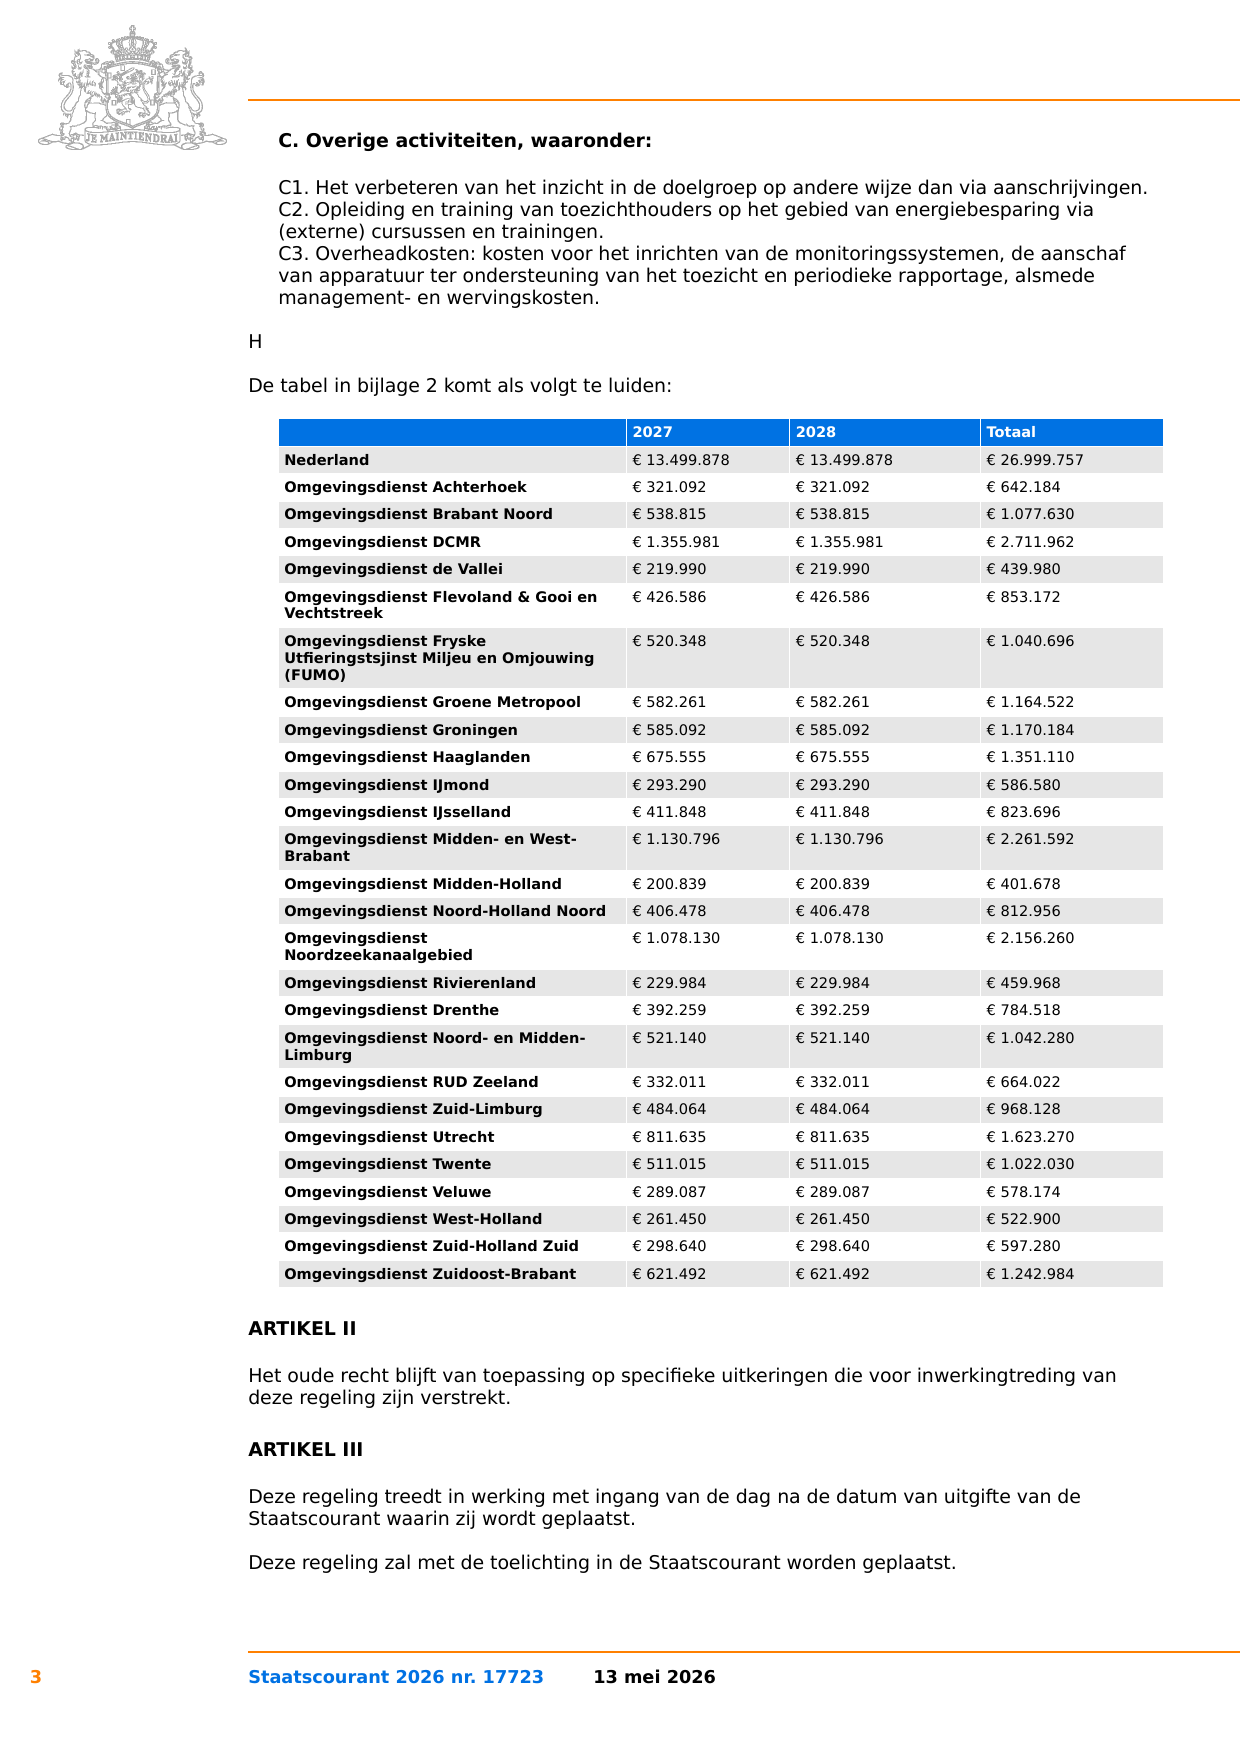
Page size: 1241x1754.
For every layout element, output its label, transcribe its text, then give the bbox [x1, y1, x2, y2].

table_cell € 293.290 [790, 772, 980, 798]
table_cell € 521.140 [790, 1025, 980, 1068]
table_cell Omgevingsdienst Achterhoek [279, 474, 626, 501]
table_cell € 522.900 [981, 1206, 1163, 1232]
table_cell € 229.984 [627, 970, 789, 996]
table_cell € 968.128 [981, 1097, 1163, 1123]
table_cell € 200.839 [627, 871, 789, 897]
table_cell € 229.984 [790, 970, 980, 996]
table_cell € 1.130.796 [790, 826, 980, 870]
table_cell € 411.848 [790, 799, 980, 825]
table_cell Omgevingsdienst Noord-Holland Noord [279, 898, 626, 924]
table_cell € 520.348 [627, 628, 789, 688]
table_cell € 401.678 [981, 871, 1163, 897]
table_cell Omgevingsdienst de Vallei [279, 556, 626, 583]
text C1. Het verbeteren van het inzicht in de doelgroep op andere wijze dan via aanschrijvingen. [278, 177, 1163, 199]
table_cell € 289.087 [790, 1179, 980, 1205]
table_cell € 406.478 [790, 898, 980, 924]
table_cell € 439.980 [981, 556, 1163, 583]
table_cell Nederland [279, 447, 626, 473]
table_cell € 1.077.630 [981, 502, 1163, 528]
text C2. Opleiding en training van toezichthouders op het gebied van energiebesparing via (externe) cursussen en trainingen. [278, 199, 1163, 243]
text C3. Overheadkosten: kosten voor het inrichten van de monitoringssystemen, de aanschaf van apparatuur ter ondersteuning van het toezicht en periodieke rapportage, alsmede management- en wervingskosten. [278, 243, 1163, 309]
table_cell € 823.696 [981, 799, 1163, 825]
subtitle ARTIKEL II [248, 1318, 1163, 1340]
table_cell € 2.261.592 [981, 826, 1163, 870]
table_cell € 298.640 [627, 1234, 789, 1260]
table_cell Omgevingsdienst Noordzeekanaalgebied [279, 926, 626, 969]
table_cell € 538.815 [790, 502, 980, 528]
table_cell € 597.280 [981, 1234, 1163, 1260]
table_cell € 426.586 [627, 584, 789, 627]
table_cell € 585.092 [627, 717, 789, 743]
table_cell € 1.351.110 [981, 744, 1163, 771]
table_cell € 1.623.270 [981, 1124, 1163, 1150]
table_cell € 1.242.984 [981, 1261, 1163, 1287]
table_cell € 321.092 [790, 474, 980, 501]
table_header 2028 [790, 419, 980, 446]
table_cell € 511.015 [627, 1151, 789, 1178]
table_cell Omgevingsdienst Noord- en Midden-Limburg [279, 1025, 626, 1068]
table_cell € 293.290 [627, 772, 789, 798]
table_cell € 200.839 [790, 871, 980, 897]
table_cell € 321.092 [627, 474, 789, 501]
table_cell Omgevingsdienst Zuid-Limburg [279, 1097, 626, 1123]
table_cell € 459.968 [981, 970, 1163, 996]
table_cell Omgevingsdienst Fryske Utfieringstsjinst Miljeu en Omjouwing (FUMO) [279, 628, 626, 688]
table_cell € 664.022 [981, 1069, 1163, 1096]
table_cell Omgevingsdienst RUD Zeeland [279, 1069, 626, 1096]
table_cell Omgevingsdienst Brabant Noord [279, 502, 626, 528]
table_cell € 1.355.981 [790, 529, 980, 555]
table_cell € 332.011 [627, 1069, 789, 1096]
table_header Totaal [981, 419, 1163, 446]
text H [248, 331, 1163, 353]
table_cell Omgevingsdienst Haaglanden [279, 744, 626, 771]
table_cell € 13.499.878 [790, 447, 980, 473]
table_header [279, 419, 626, 446]
table_cell Omgevingsdienst Twente [279, 1151, 626, 1178]
table_cell Omgevingsdienst DCMR [279, 529, 626, 555]
subtitle C. Overige activiteiten, waaronder: [278, 130, 1163, 152]
table_cell € 406.478 [627, 898, 789, 924]
table_cell Omgevingsdienst IJmond [279, 772, 626, 798]
table_cell € 520.348 [790, 628, 980, 688]
table_cell € 2.156.260 [981, 926, 1163, 969]
table_cell € 675.555 [627, 744, 789, 771]
text Deze regeling treedt in werking met ingang van de dag na de datum van uitgifte van de Staatscourant waarin zij wordt geplaatst. [248, 1486, 1163, 1530]
table_cell € 582.261 [627, 690, 789, 716]
table_cell Omgevingsdienst Drenthe [279, 998, 626, 1024]
table_cell € 219.990 [790, 556, 980, 583]
table_cell € 1.130.796 [627, 826, 789, 870]
table_cell € 621.492 [627, 1261, 789, 1287]
table_cell Omgevingsdienst Utrecht [279, 1124, 626, 1150]
table_cell € 1.042.280 [981, 1025, 1163, 1068]
text De tabel in bijlage 2 komt als volgt te luiden: [248, 374, 1163, 396]
table_cell € 13.499.878 [627, 447, 789, 473]
table_cell € 298.640 [790, 1234, 980, 1260]
table_cell € 1.078.130 [790, 926, 980, 969]
table_cell € 484.064 [627, 1097, 789, 1123]
table_cell € 621.492 [790, 1261, 980, 1287]
table_cell Omgevingsdienst Midden- en West-Brabant [279, 826, 626, 870]
subtitle ARTIKEL III [248, 1439, 1163, 1461]
table_cell € 1.164.522 [981, 690, 1163, 716]
table_cell € 811.635 [790, 1124, 980, 1150]
table_cell € 1.040.696 [981, 628, 1163, 688]
table_cell € 586.580 [981, 772, 1163, 798]
table_cell € 853.172 [981, 584, 1163, 627]
table_cell € 261.450 [790, 1206, 980, 1232]
table_cell Omgevingsdienst Groningen [279, 717, 626, 743]
table_cell € 1.355.981 [627, 529, 789, 555]
table_header 2027 [627, 419, 789, 446]
table_cell € 1.170.184 [981, 717, 1163, 743]
table_cell € 289.087 [627, 1179, 789, 1205]
text Deze regeling zal met de toelichting in de Staatscourant worden geplaatst. [248, 1552, 1163, 1574]
table_cell Omgevingsdienst Veluwe [279, 1179, 626, 1205]
table_cell Omgevingsdienst Midden-Holland [279, 871, 626, 897]
table_cell € 1.022.030 [981, 1151, 1163, 1178]
table_cell € 392.259 [627, 998, 789, 1024]
table_cell € 219.990 [627, 556, 789, 583]
table_cell Omgevingsdienst Zuidoost-Brabant [279, 1261, 626, 1287]
table_cell € 585.092 [790, 717, 980, 743]
table_cell € 426.586 [790, 584, 980, 627]
table_cell Omgevingsdienst West-Holland [279, 1206, 626, 1232]
table_cell € 811.635 [627, 1124, 789, 1150]
table_cell € 538.815 [627, 502, 789, 528]
table_cell € 511.015 [790, 1151, 980, 1178]
table_cell € 26.999.757 [981, 447, 1163, 473]
table_cell Omgevingsdienst Rivierenland [279, 970, 626, 996]
table_cell € 642.184 [981, 474, 1163, 501]
table_cell € 582.261 [790, 690, 980, 716]
table_cell € 484.064 [790, 1097, 980, 1123]
text Het oude recht blijft van toepassing op specifieke uitkeringen die voor inwerkingtreding van deze regeling zijn verstrekt. [248, 1365, 1163, 1409]
table_cell € 1.078.130 [627, 926, 789, 969]
table_cell € 261.450 [627, 1206, 789, 1232]
table_cell € 675.555 [790, 744, 980, 771]
table_cell Omgevingsdienst Groene Metropool [279, 690, 626, 716]
table_cell € 2.711.962 [981, 529, 1163, 555]
table_cell € 411.848 [627, 799, 789, 825]
table_cell € 812.956 [981, 898, 1163, 924]
table_cell € 578.174 [981, 1179, 1163, 1205]
table_cell Omgevingsdienst Flevoland & Gooi en Vechtstreek [279, 584, 626, 627]
table_cell € 392.259 [790, 998, 980, 1024]
picture [38, 25, 227, 150]
table_cell € 784.518 [981, 998, 1163, 1024]
table_cell Omgevingsdienst IJsselland [279, 799, 626, 825]
table_cell Omgevingsdienst Zuid-Holland Zuid [279, 1234, 626, 1260]
table_cell € 521.140 [627, 1025, 789, 1068]
table_cell € 332.011 [790, 1069, 980, 1096]
